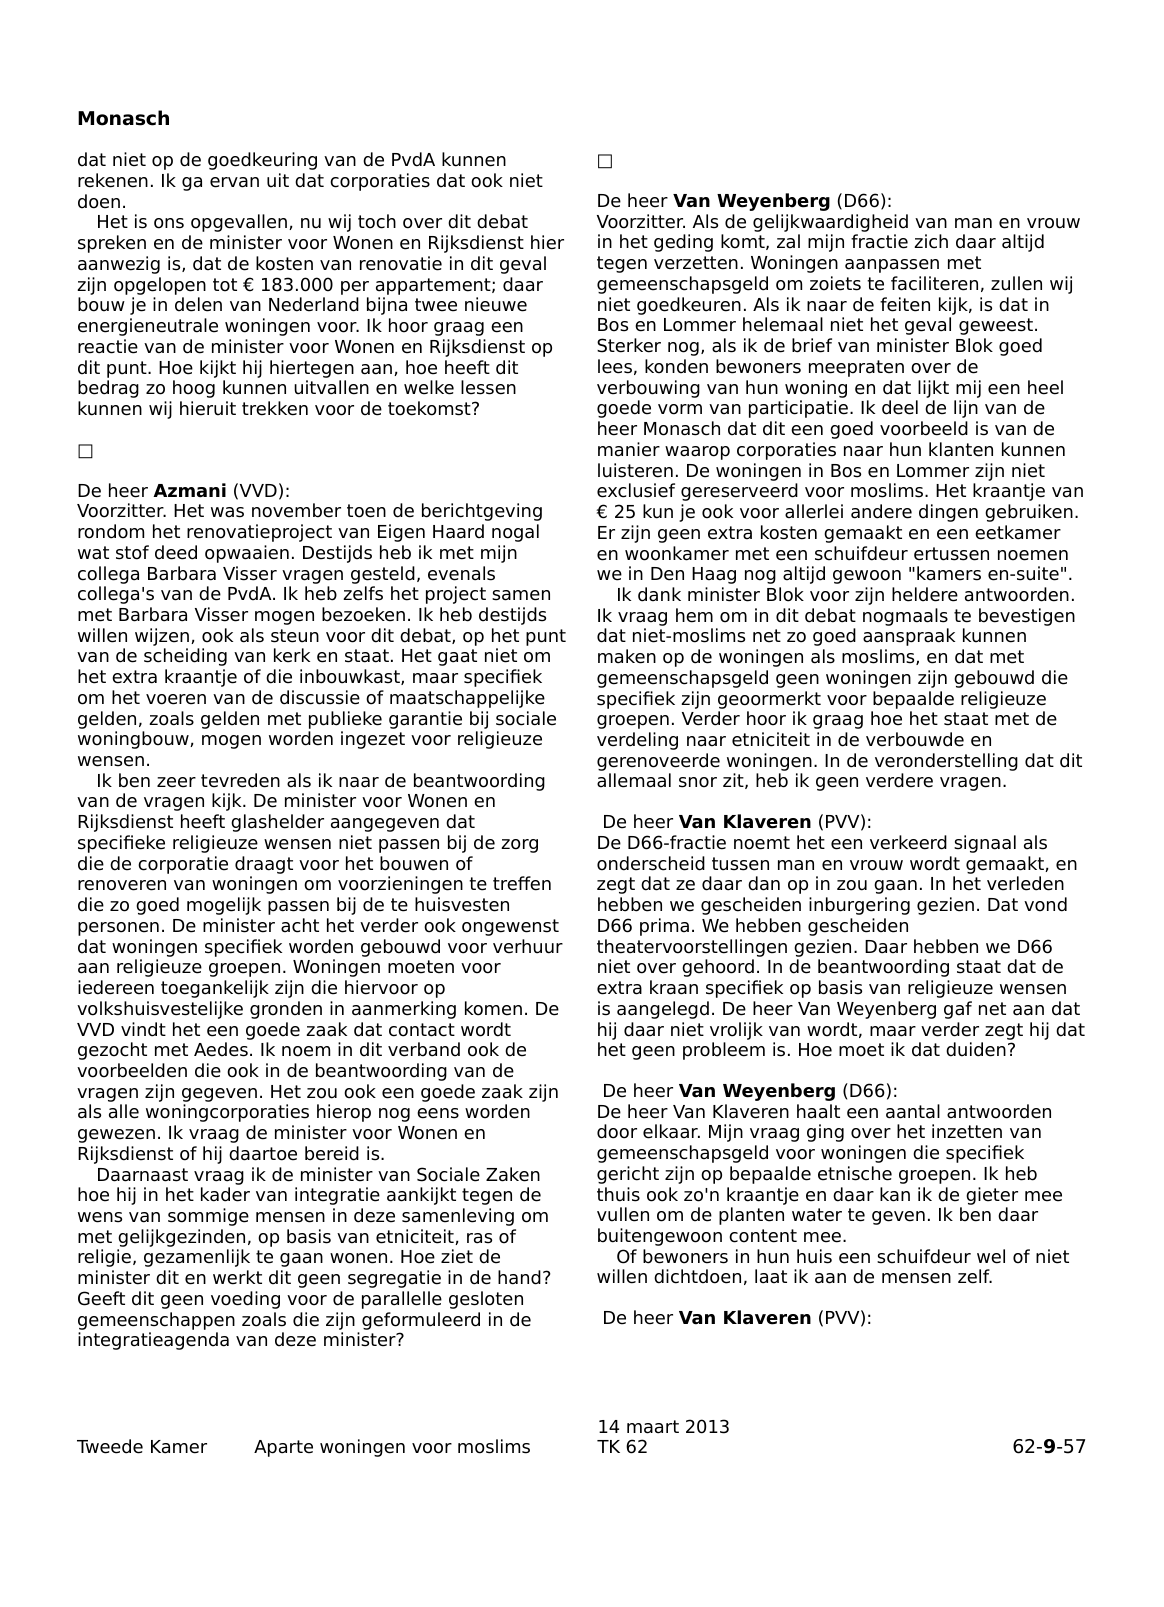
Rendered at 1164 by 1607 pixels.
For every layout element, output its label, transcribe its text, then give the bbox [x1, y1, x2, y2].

text Het is ons opgevallen, nu wij toch over dit debat spreken en de minister voor Wonen en Rijksdienst hier aanwezig is, dat de kosten van renovatie in dit geval zijn opgelopen tot € 183.000 per appartement; daar bouw je in delen van Nederland bijna twee nieuwe energieneutrale woningen voor. Ik hoor graag een reactie van de minister voor Wonen en Rijksdienst op dit punt. Hoe kijkt hij hiertegen aan, hoe heeft dit bedrag zo hoog kunnen uitvallen en welke lessen kunnen wij hieruit trekken voor de toekomst? [77, 212, 567, 420]
text □ [596, 150, 1087, 171]
text Voorzitter. Het was november toen de berichtgeving rondom het renovatieproject van Eigen Haard nogal wat stof deed opwaaien. Destijds heb ik met mijn collega Barbara Visser vragen gesteld, evenals collega's van de PvdA. Ik heb zelfs het project samen met Barbara Visser mogen bezoeken. Ik heb destijds willen wijzen, ook als steun voor dit debat, op het punt van de scheiding van kerk en staat. Het gaat niet om het extra kraantje of die inbouwkast, maar specifiek om het voeren van de discussie of maatschappelijke gelden, zoals gelden met publieke garantie bij sociale woningbouw, mogen worden ingezet voor religieuze wensen. [77, 501, 567, 771]
text Voorzitter. Als de gelijkwaardigheid van man en vrouw in het geding komt, zal mijn fractie zich daar altijd tegen verzetten. Woningen aanpassen met gemeenschapsgeld om zoiets te faciliteren, zullen wij niet goedkeuren. Als ik naar de feiten kijk, is dat in Bos en Lommer helemaal niet het geval geweest. Sterker nog, als ik de brief van minister Blok goed lees, konden bewoners meepraten over de verbouwing van hun woning en dat lijkt mij een heel goede vorm van participatie. Ik deel de lijn van de heer Monasch dat dit een goed voorbeeld is van de manier waarop corporaties naar hun klanten kunnen luisteren. De woningen in Bos en Lommer zijn niet exclusief gereserveerd voor moslims. Het kraantje van € 25 kun je ook voor allerlei andere dingen gebruiken. Er zijn geen extra kosten gemaakt en een eetkamer en woonkamer met een schuifdeur ertussen noemen we in Den Haag nog altijd gewoon "kamers en-suite". [596, 212, 1087, 585]
text De heer Van Weyenberg (D66): [596, 1081, 1087, 1102]
text De heer Van Weyenberg (D66): [596, 191, 1087, 212]
text De heer Van Klaveren (PVV): [596, 812, 1087, 833]
text Of bewoners in hun huis een schuifdeur wel of niet willen dichtdoen, laat ik aan de mensen zelf. [596, 1247, 1087, 1288]
text Ik dank minister Blok voor zijn heldere antwoorden. Ik vraag hem om in dit debat nogmaals te bevestigen dat niet-moslims net zo goed aanspraak kunnen maken op de woningen als moslims, en dat met gemeenschapsgeld geen woningen zijn gebouwd die specifiek zijn geoormerkt voor bepaalde religieuze groepen. Verder hoor ik graag hoe het staat met de verdeling naar etniciteit in de verbouwde en gerenoveerde woningen. In de veronderstelling dat dit allemaal snor zit, heb ik geen verdere vragen. [596, 585, 1087, 792]
text De D66-fractie noemt het een verkeerd signaal als onderscheid tussen man en vrouw wordt gemaakt, en zegt dat ze daar dan op in zou gaan. In het verleden hebben we gescheiden inburgering gezien. Dat vond D66 prima. We hebben gescheiden theatervoorstellingen gezien. Daar hebben we D66 niet over gehoord. In de beantwoording staat dat de extra kraan specifiek op basis van religieuze wensen is aangelegd. De heer Van Weyenberg gaf net aan dat hij daar niet vrolijk van wordt, maar verder zegt hij dat het geen probleem is. Hoe moet ik dat duiden? [596, 833, 1087, 1061]
text De heer Van Klaveren haalt een aantal antwoorden door elkaar. Mijn vraag ging over het inzetten van gemeenschapsgeld voor woningen die specifiek gericht zijn op bepaalde etnische groepen. Ik heb thuis ook zo'n kraantje en daar kan ik de gieter mee vullen om de planten water te geven. Ik ben daar buitengewoon content mee. [596, 1102, 1087, 1247]
text dat niet op de goedkeuring van de PvdA kunnen rekenen. Ik ga ervan uit dat corporaties dat ook niet doen. [77, 150, 567, 212]
text □ [77, 440, 567, 460]
text Daarnaast vraag ik de minister van Sociale Zaken hoe hij in het kader van integratie aankijkt tegen de wens van sommige mensen in deze samenleving om met gelijkgezinden, op basis van etniciteit, ras of religie, gezamenlijk te gaan wonen. Hoe ziet de minister dit en werkt dit geen segregatie in de hand? Geeft dit geen voeding voor de parallelle gesloten gemeenschappen zoals die zijn geformuleerd in de integratieagenda van deze minister? [77, 1164, 567, 1351]
text Ik ben zeer tevreden als ik naar de beantwoording van de vragen kijk. De minister voor Wonen en Rijksdienst heeft glashelder aangegeven dat specifieke religieuze wensen niet passen bij de zorg die de corporatie draagt voor het bouwen of renoveren van woningen om voorzieningen te treffen die zo goed mogelijk passen bij de te huisvesten personen. De minister acht het verder ook ongewenst dat woningen specifiek worden gebouwd voor verhuur aan religieuze groepen. Woningen moeten voor iedereen toegankelijk zijn die hiervoor op volkshuisvestelijke gronden in aanmerking komen. De VVD vindt het een goede zaak dat contact wordt gezocht met Aedes. Ik noem in dit verband ook de voorbeelden die ook in de beantwoording van de vragen zijn gegeven. Het zou ook een goede zaak zijn als alle woningcorporaties hierop nog eens worden gewezen. Ik vraag de minister voor Wonen en Rijksdienst of hij daartoe bereid is. [77, 771, 567, 1164]
text De heer Azmani (VVD): [77, 480, 567, 501]
text De heer Van Klaveren (PVV): [596, 1308, 1087, 1329]
